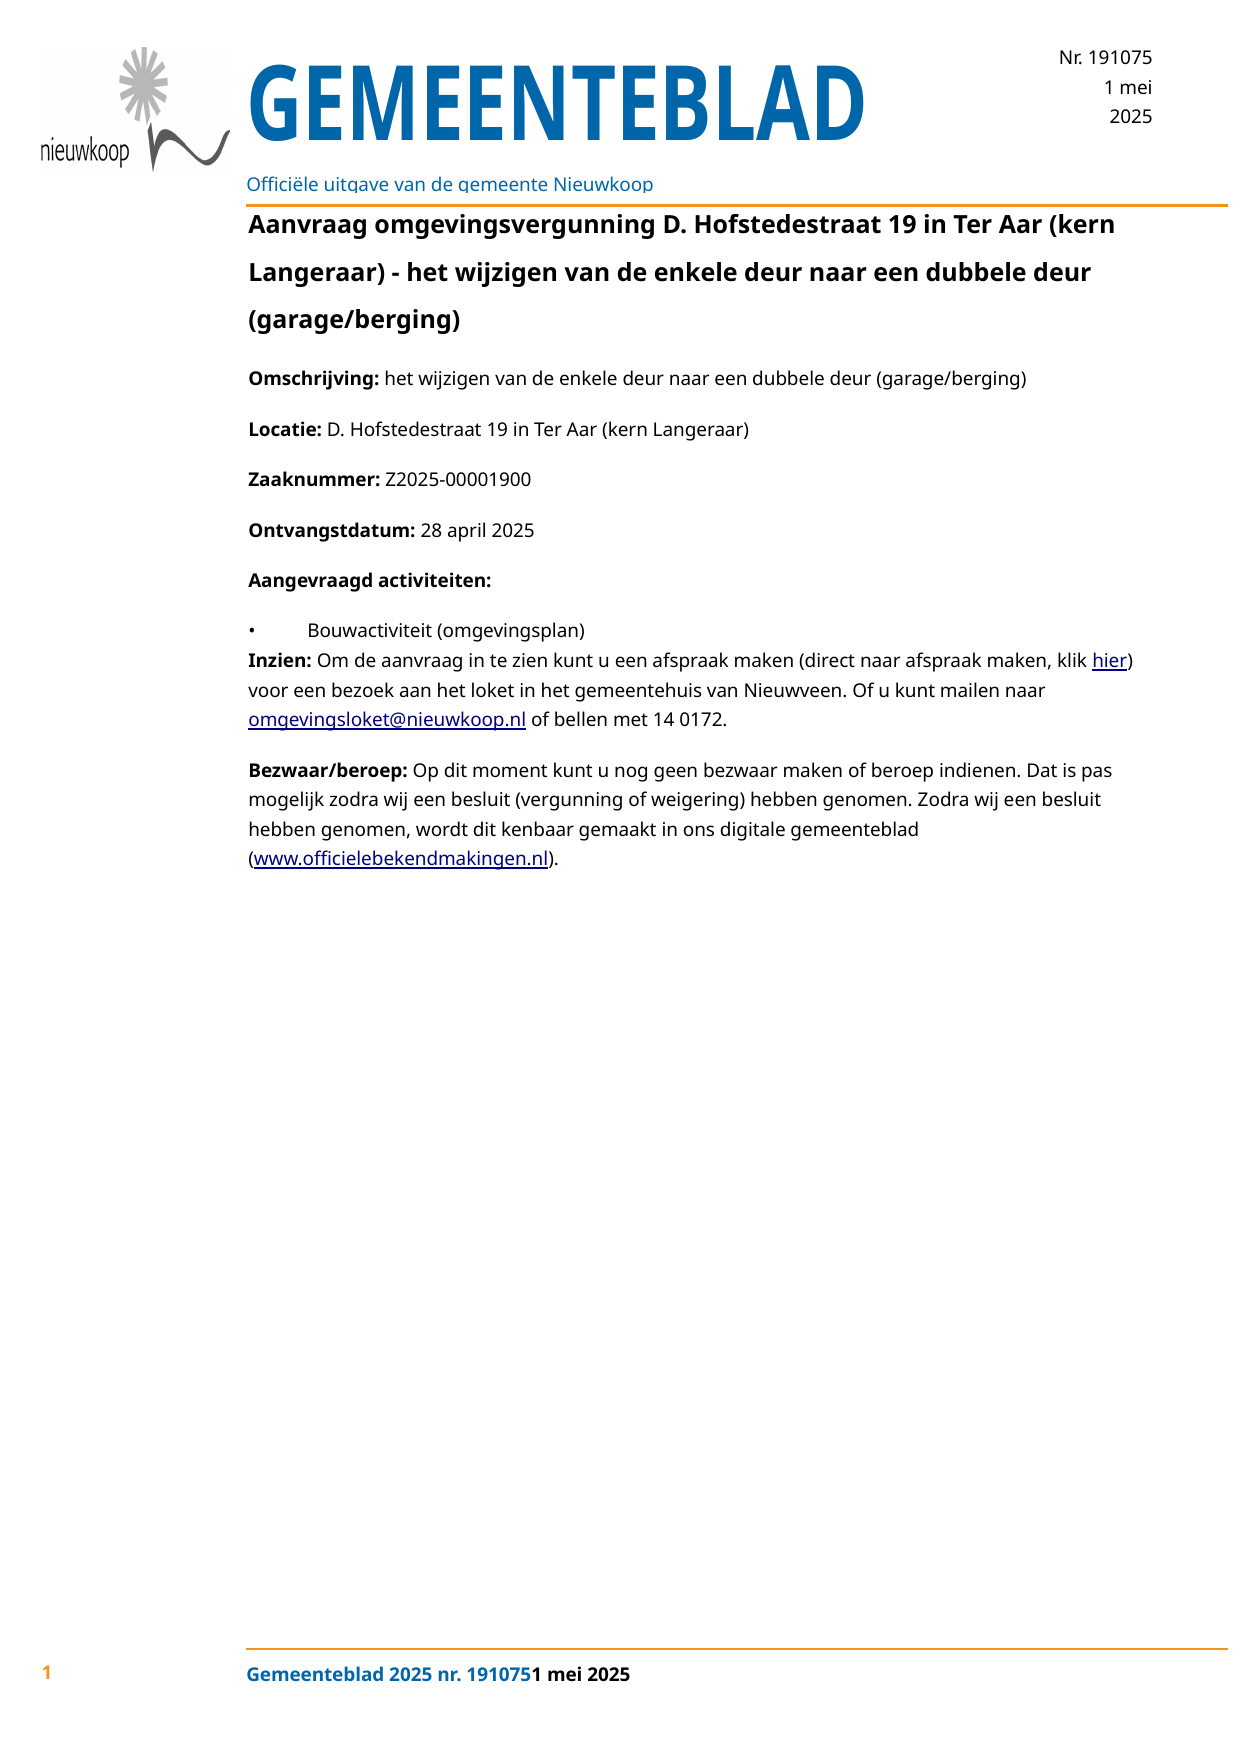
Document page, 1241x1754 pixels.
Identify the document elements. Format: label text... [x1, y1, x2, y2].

picture [41, 47, 231, 172]
text Ontvangstdatum: 28 april 2025 [248, 517, 1152, 542]
text Zaaknummer: Z2025-00001900 [248, 466, 1152, 492]
text Aanvraag omgevingsvergunning D. Hofstedestraat 19 in Ter Aar (kern Langeraar) - het wijzigen van de enkele deur naar een dubbele deur (garage/berging) [248, 207, 1152, 336]
text Inzien: Om de aanvraag in te zien kunt u een afspraak maken (direct naar afspraak maken, klik hier) voor een bezoek aan het loket in het gemeentehuis van Nieuwveen. Of u kunt mailen naar omgevingsloket@nieuwkoop.nl of bellen met 14 0172. [248, 647, 1152, 732]
list Bouwactiviteit (omgevingsplan) [248, 618, 1152, 643]
text Bezwaar/beroep: Op dit moment kunt u nog geen bezwaar maken of beroep indienen. Dat is pas mogelijk zodra wij een besluit (vergunning of weigering) hebben genomen. Zodra wij een besluit hebben genomen, wordt dit kenbaar gemaakt in ons digitale gemeenteblad (www.officielebekendmakingen.nl). [248, 757, 1152, 871]
text Aangevraagd activiteiten: [248, 567, 1152, 593]
text Omschrijving: het wijzigen van de enkele deur naar een dubbele deur (garage/berging) [248, 366, 1152, 391]
text Locatie: D. Hofstedestraat 19 in Ter Aar (kern Langeraar) [248, 416, 1152, 442]
